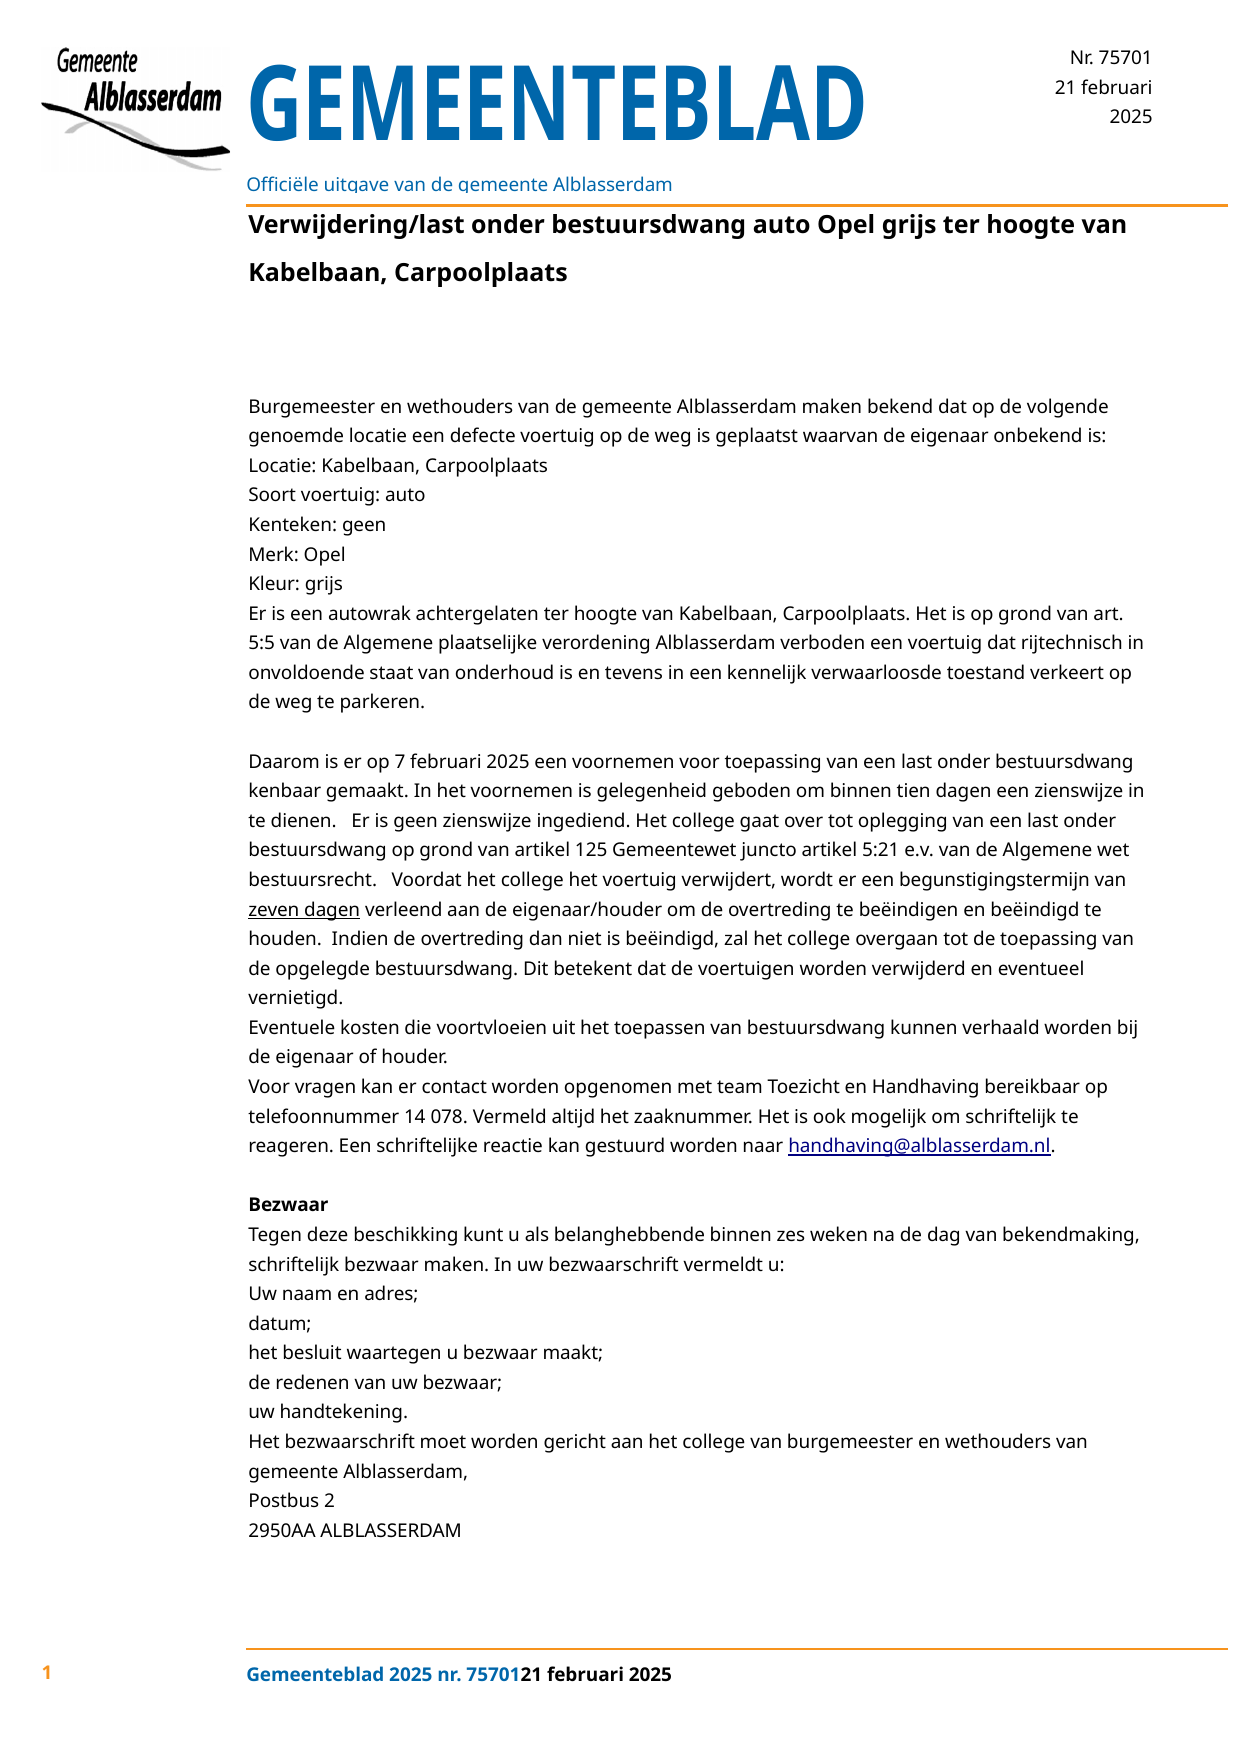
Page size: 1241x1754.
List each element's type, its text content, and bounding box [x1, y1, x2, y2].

picture [41, 47, 231, 172]
text datum; [248, 1310, 1152, 1336]
text Er is een autowrak achtergelaten ter hoogte van Kabelbaan, Carpoolplaats. Het is op grond van art. 5:5 van de Algemene plaatselijke verordening Alblasserdam verboden een voertuig dat rijtechnisch in onvoldoende staat van onderhoud is en tevens in een kennelijk verwaarloosde toestand verkeert op de weg te parkeren. [248, 600, 1152, 714]
text Verwijdering/last onder bestuursdwang auto Opel grijs ter hoogte van Kabelbaan, Carpoolplaats [248, 207, 1152, 288]
text Het bezwaarschrift moet worden gericht aan het college van burgemeester en wethouders van gemeente Alblasserdam, [248, 1428, 1152, 1484]
text Kleur: grijs [248, 570, 1152, 596]
text Tegen deze beschikking kunt u als belanghebbende binnen zes weken na de dag van bekendmaking, schriftelijk bezwaar maken. In uw bezwaarschrift vermeldt u: [248, 1221, 1152, 1277]
text uw handtekening. [248, 1399, 1152, 1424]
text Burgemeester en wethouders van de gemeente Alblasserdam maken bekend dat op de volgende genoemde locatie een defecte voertuig op de weg is geplaatst waarvan de eigenaar onbekend is: [248, 393, 1152, 448]
text Locatie: Kabelbaan, Carpoolplaats [248, 452, 1152, 478]
text Merk: Opel [248, 541, 1152, 567]
text de redenen van uw bezwaar; [248, 1369, 1152, 1395]
text het besluit waartegen u bezwaar maakt; [248, 1339, 1152, 1365]
text Postbus 2 [248, 1487, 1152, 1513]
text Voor vragen kan er contact worden opgenomen met team Toezicht en Handhaving bereikbaar op telefoonnummer 14 078. Vermeld altijd het zaaknummer. Het is ook mogelijk om schriftelijk te reageren. Een schriftelijke reactie kan gestuurd worden naar handhaving@alblasserdam.nl. [248, 1073, 1152, 1158]
text Daarom is er op 7 februari 2025 een voornemen voor toepassing van een last onder bestuursdwang kenbaar gemaakt. In het voornemen is gelegenheid geboden om binnen tien dagen een zienswijze in te dienen. Er is geen zienswijze ingediend. Het college gaat over tot oplegging van een last onder bestuursdwang op grond van artikel 125 Gemeentewet juncto artikel 5:21 e.v. van de Algemene wet bestuursrecht. Voordat het college het voertuig verwijdert, wordt er een begunstigingstermijn van zeven dagen verleend aan de eigenaar/houder om de overtreding te beëindigen en beëindigd te houden. Indien de overtreding dan niet is beëindigd, zal het college overgaan tot de toepassing van de opgelegde bestuursdwang. Dit betekent dat de voertuigen worden verwijderd en eventueel vernietigd. [248, 748, 1152, 1010]
text 2950AA ALBLASSERDAM [248, 1517, 1152, 1543]
text Soort voertuig: auto [248, 482, 1152, 507]
text Kenteken: geen [248, 511, 1152, 537]
text Uw naam en adres; [248, 1280, 1152, 1306]
text Eventuele kosten die voortvloeien uit het toepassen van bestuursdwang kunnen verhaald worden bij de eigenaar of houder. [248, 1014, 1152, 1069]
text Bezwaar [248, 1192, 1152, 1217]
